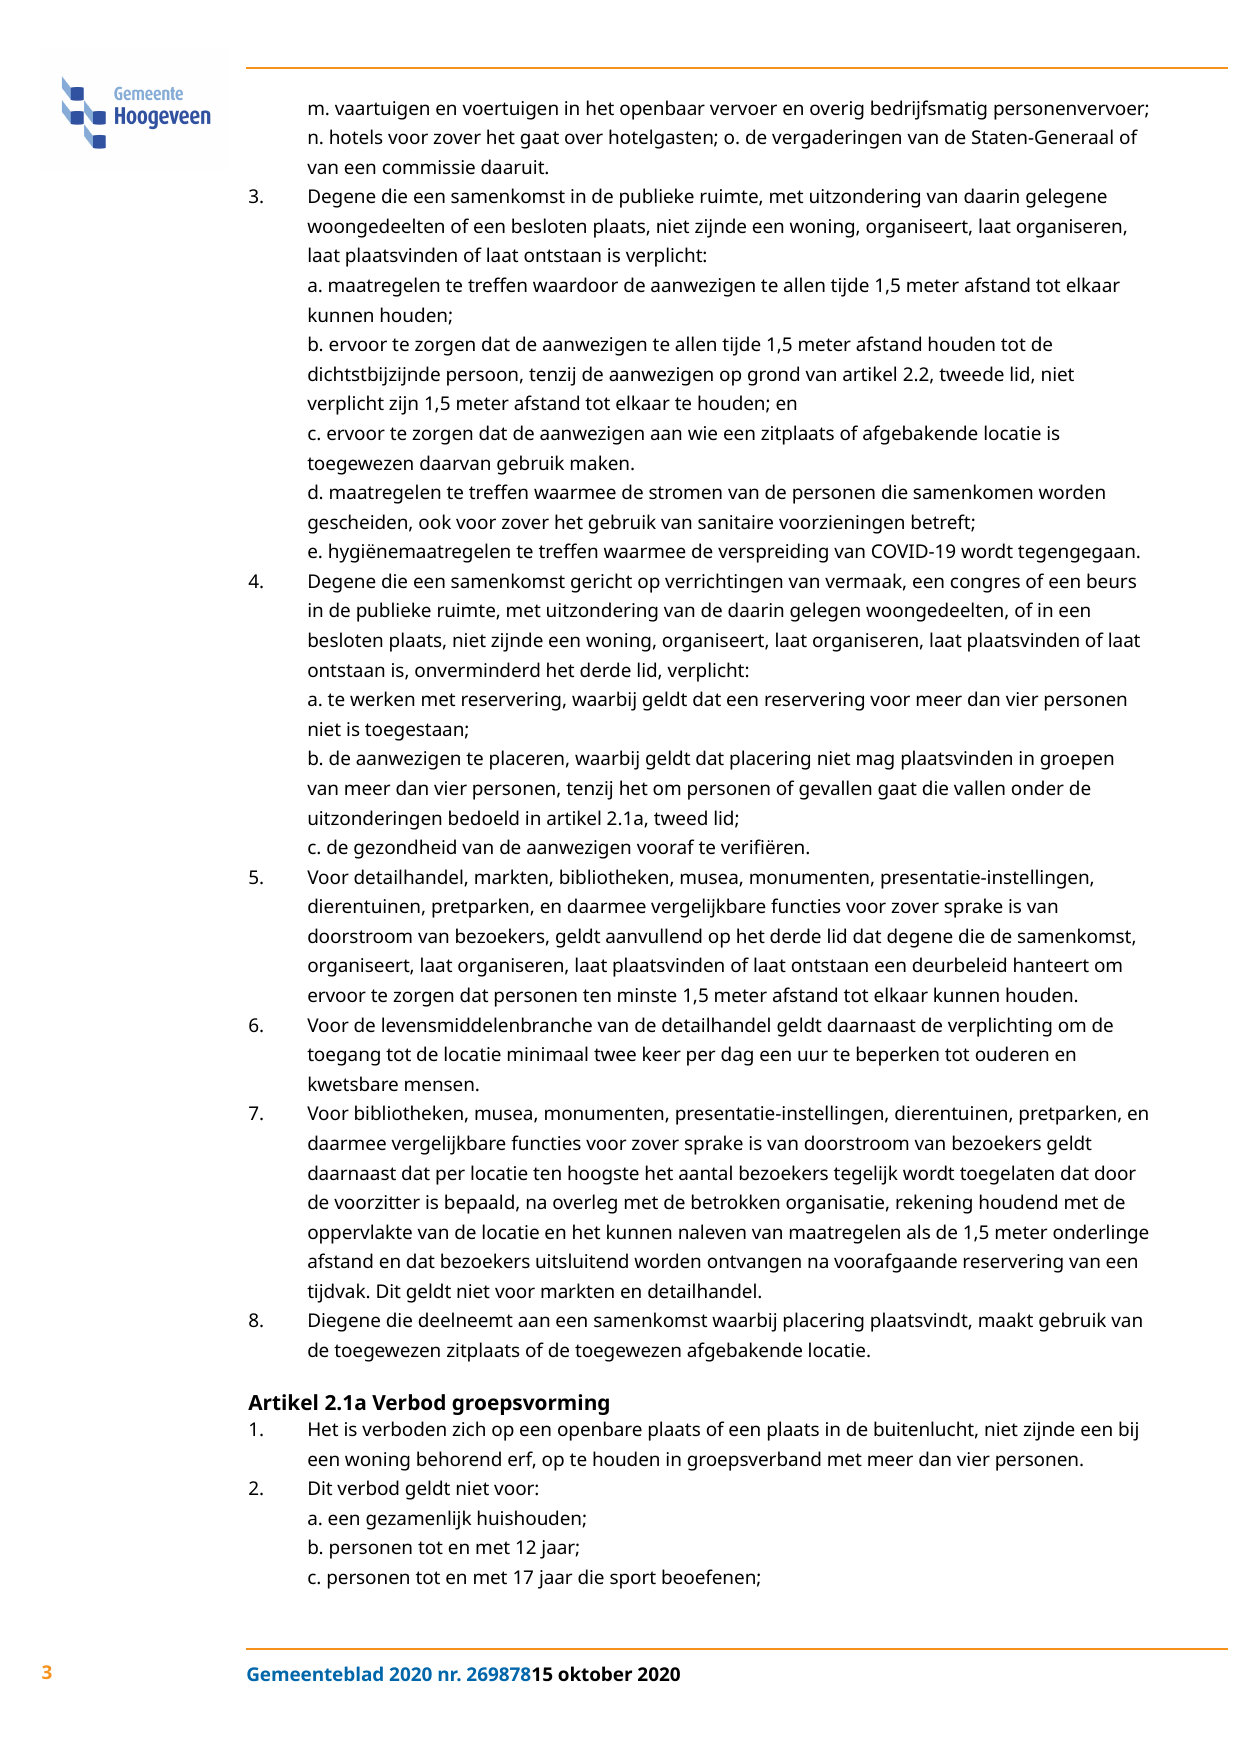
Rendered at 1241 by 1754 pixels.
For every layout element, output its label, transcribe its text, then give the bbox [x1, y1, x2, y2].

list b. ervoor te zorgen dat de aanwezigen te allen tijde 1,5 meter afstand houden tot de dichtstbijzijnde persoon, tenzij de aanwezigen op grond van artikel 2.2, tweede lid, niet verplicht zijn 1,5 meter afstand tot elkaar te houden; en [248, 331, 1152, 416]
text Artikel 2.1a Verbod groepsvorming [248, 1388, 1152, 1416]
list b. personen tot en met 12 jaar; [248, 1534, 1152, 1560]
picture [41, 47, 231, 172]
list Voor detailhandel, markten, bibliotheken, musea, monumenten, presentatie-instellingen, dierentuinen, pretparken, en daarmee vergelijkbare functies voor zover sprake is van doorstroom van bezoekers, geldt aanvullend op het derde lid dat degene die de samenkomst, organiseert, laat organiseren, laat plaatsvinden of laat ontstaan een deurbeleid hanteert om ervoor te zorgen dat personen ten minste 1,5 meter afstand tot elkaar kunnen houden. [248, 864, 1152, 1008]
list Voor bibliotheken, musea, monumenten, presentatie-instellingen, dierentuinen, pretparken, en daarmee vergelijkbare functies voor zover sprake is van doorstroom van bezoekers geldt daarnaast dat per locatie ten hoogste het aantal bezoekers tegelijk wordt toegelaten dat door de voorzitter is bepaald, na overleg met de betrokken organisatie, rekening houdend met de oppervlakte van de locatie en het kunnen naleven van maatregelen als de 1,5 meter onderlinge afstand en dat bezoekers uitsluitend worden ontvangen na voorafgaande reservering van een tijdvak. Dit geldt niet voor markten en detailhandel. [248, 1101, 1152, 1304]
list c. de gezondheid van de aanwezigen vooraf te verifiëren. [248, 834, 1152, 860]
list Degene die een samenkomst in de publieke ruimte, met uitzondering van daarin gelegene woongedeelten of een besloten plaats, niet zijnde een woning, organiseert, laat organiseren, laat plaatsvinden of laat ontstaan is verplicht: [248, 183, 1152, 268]
list a. maatregelen te treffen waardoor de aanwezigen te allen tijde 1,5 meter afstand tot elkaar kunnen houden; [248, 272, 1152, 328]
list d. maatregelen te treffen waarmee de stromen van de personen die samenkomen worden gescheiden, ook voor zover het gebruik van sanitaire voorzieningen betreft; [248, 479, 1152, 535]
list a. een gezamenlijk huishouden; [248, 1505, 1152, 1531]
list Dit verbod geldt niet voor: [248, 1475, 1152, 1501]
list Het is verboden zich op een openbare plaats of een plaats in de buitenlucht, niet zijnde een bij een woning behorend erf, op te houden in groepsverband met meer dan vier personen. [248, 1416, 1152, 1471]
list m. vaartuigen en voertuigen in het openbaar vervoer en overig bedrijfsmatig personenvervoer; [248, 95, 1152, 121]
list Diegene die deelneemt aan een samenkomst waarbij placering plaatsvindt, maakt gebruik van de toegewezen zitplaats of de toegewezen afgebakende locatie. [248, 1308, 1152, 1363]
list Voor de levensmiddelenbranche van de detailhandel geldt daarnaast de verplichting om de toegang tot de locatie minimaal twee keer per dag een uur te beperken tot ouderen en kwetsbare mensen. [248, 1012, 1152, 1097]
list c. ervoor te zorgen dat de aanwezigen aan wie een zitplaats of afgebakende locatie is toegewezen daarvan gebruik maken. [248, 420, 1152, 476]
list a. te werken met reservering, waarbij geldt dat een reservering voor meer dan vier personen niet is toegestaan; [248, 686, 1152, 742]
list n. hotels voor zover het gaat over hotelgasten; o. de vergaderingen van de Staten-Generaal of van een commissie daaruit. [248, 124, 1152, 180]
list c. personen tot en met 17 jaar die sport beoefenen; [248, 1564, 1152, 1590]
list b. de aanwezigen te placeren, waarbij geldt dat placering niet mag plaatsvinden in groepen van meer dan vier personen, tenzij het om personen of gevallen gaat die vallen onder de uitzonderingen bedoeld in artikel 2.1a, tweed lid; [248, 746, 1152, 831]
list e. hygiënemaatregelen te treffen waarmee de verspreiding van COVID-19 wordt tegengegaan. [248, 538, 1152, 564]
list Degene die een samenkomst gericht op verrichtingen van vermaak, een congres of een beurs in de publieke ruimte, met uitzondering van de daarin gelegen woongedeelten, of in een besloten plaats, niet zijnde een woning, organiseert, laat organiseren, laat plaatsvinden of laat ontstaan is, onverminderd het derde lid, verplicht: [248, 568, 1152, 683]
